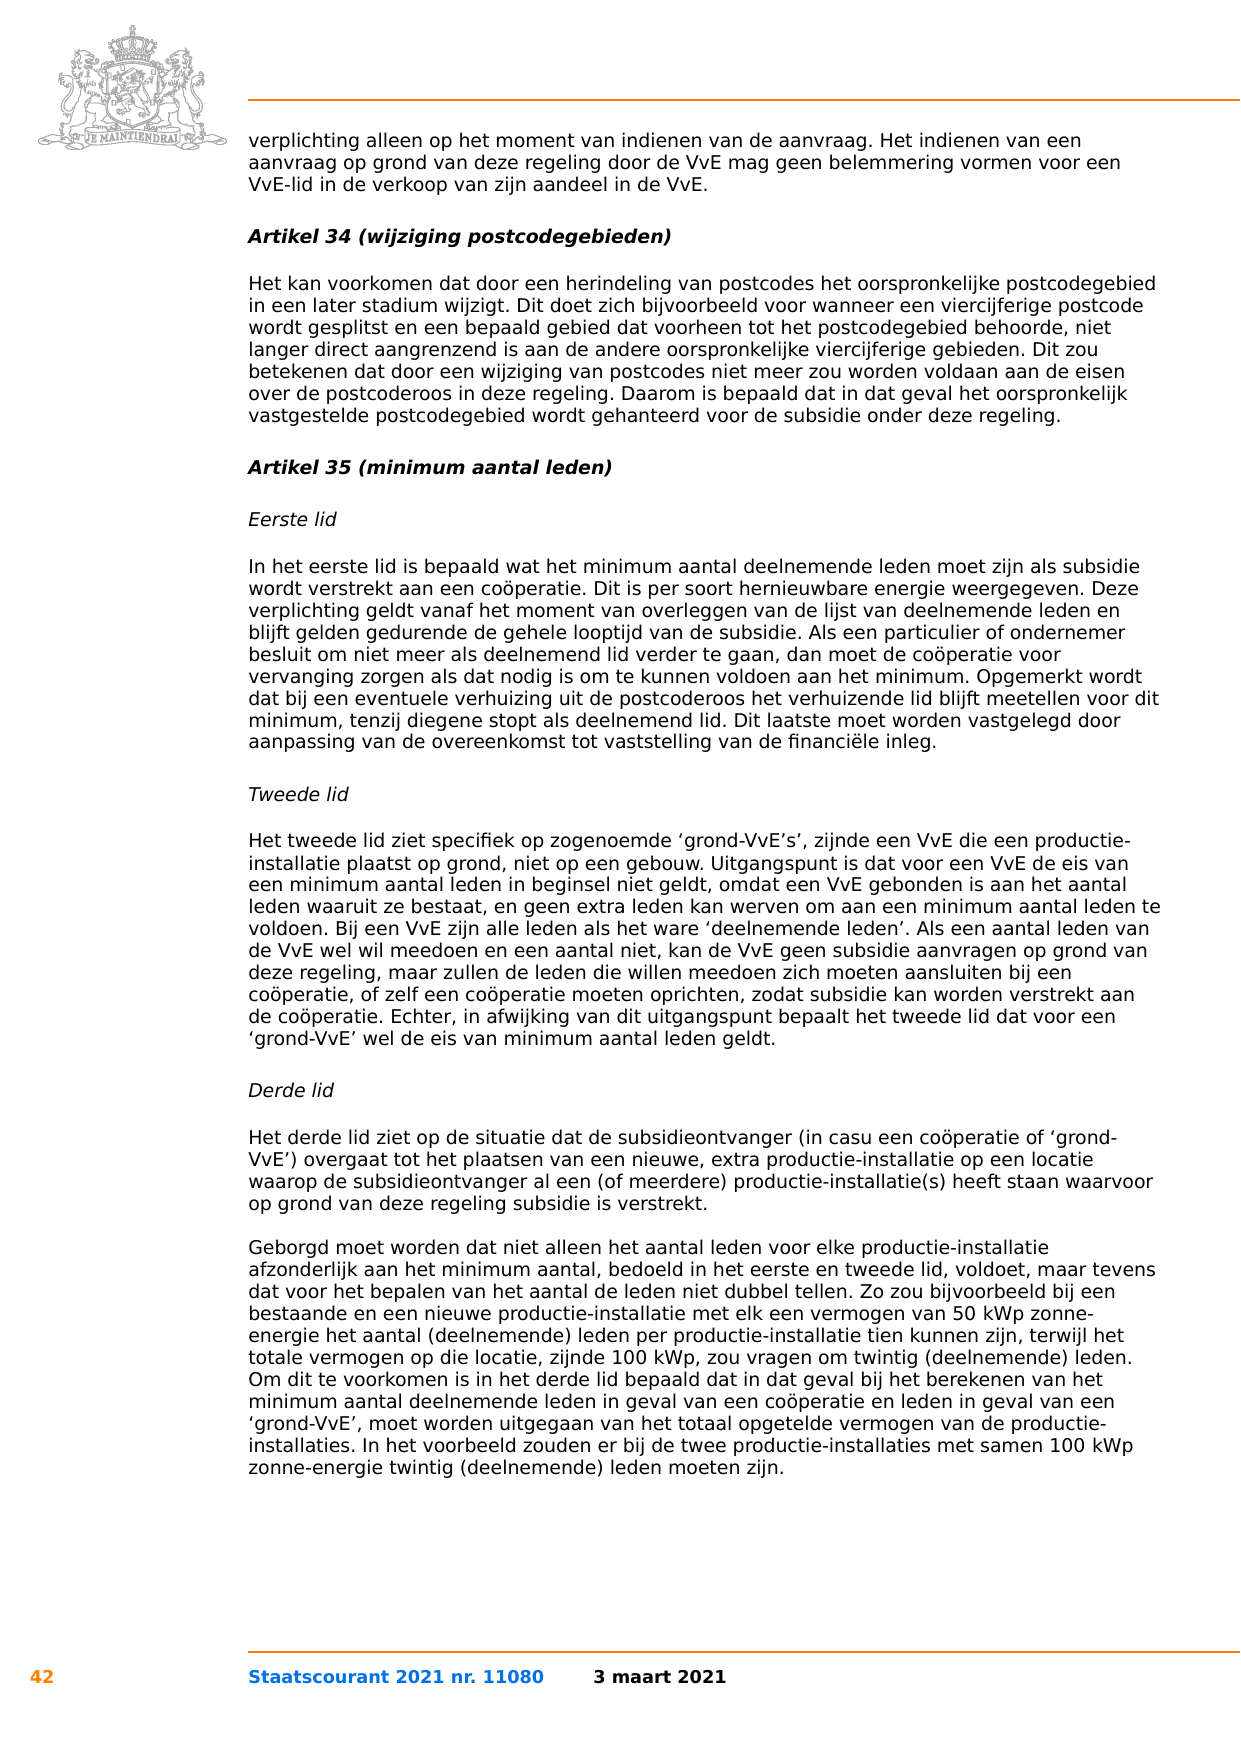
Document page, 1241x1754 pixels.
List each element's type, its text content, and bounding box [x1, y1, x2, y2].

subtitle Derde lid [248, 1080, 1163, 1102]
subtitle Artikel 35 (minimum aantal leden) [248, 457, 1163, 479]
text verplichting alleen op het moment van indienen van de aanvraag. Het indienen van een aanvraag op grond van deze regeling door de VvE mag geen belemmering vormen voor een VvE-lid in de verkoop van zijn aandeel in de VvE. [248, 130, 1163, 196]
text In het eerste lid is bepaald wat het minimum aantal deelnemende leden moet zijn als subsidie wordt verstrekt aan een coöperatie. Dit is per soort hernieuwbare energie weergegeven. Deze verplichting geldt vanaf het moment van overleggen van de lijst van deelnemende leden en blijft gelden gedurende de gehele looptijd van de subsidie. Als een particulier of ondernemer besluit om niet meer als deelnemend lid verder te gaan, dan moet de coöperatie voor vervanging zorgen als dat nodig is om te kunnen voldoen aan het minimum. Opgemerkt wordt dat bij een eventuele verhuizing uit de postcoderoos het verhuizende lid blijft meetellen voor dit minimum, tenzij diegene stopt als deelnemend lid. Dit laatste moet worden vastgelegd door aanpassing van de overeenkomst tot vaststelling van de financiële inleg. [248, 556, 1163, 753]
text Het tweede lid ziet specifiek op zogenoemde ‘grond-VvE’s’, zijnde een VvE die een productie-installatie plaatst op grond, niet op een gebouw. Uitgangspunt is dat voor een VvE de eis van een minimum aantal leden in beginsel niet geldt, omdat een VvE gebonden is aan het aantal leden waaruit ze bestaat, en geen extra leden kan werven om aan een minimum aantal leden te voldoen. Bij een VvE zijn alle leden als het ware ‘deelnemende leden’. Als een aantal leden van de VvE wel wil meedoen en een aantal niet, kan de VvE geen subsidie aanvragen op grond van deze regeling, maar zullen de leden die willen meedoen zich moeten aansluiten bij een coöperatie, of zelf een coöperatie moeten oprichten, zodat subsidie kan worden verstrekt aan de coöperatie. Echter, in afwijking van dit uitgangspunt bepaalt het tweede lid dat voor een ‘grond-VvE’ wel de eis van minimum aantal leden geldt. [248, 830, 1163, 1050]
subtitle Eerste lid [248, 509, 1163, 531]
text Het derde lid ziet op de situatie dat de subsidieontvanger (in casu een coöperatie of ‘grond-VvE’) overgaat tot het plaatsen van een nieuwe, extra productie-installatie op een locatie waarop de subsidieontvanger al een (of meerdere) productie-installatie(s) heeft staan waarvoor op grond van deze regeling subsidie is verstrekt. [248, 1127, 1163, 1215]
picture [38, 25, 227, 150]
text Geborgd moet worden dat niet alleen het aantal leden voor elke productie-installatie afzonderlijk aan het minimum aantal, bedoeld in het eerste en tweede lid, voldoet, maar tevens dat voor het bepalen van het aantal de leden niet dubbel tellen. Zo zou bijvoorbeeld bij een bestaande en een nieuwe productie-installatie met elk een vermogen van 50 kWp zonne-energie het aantal (deelnemende) leden per productie-installatie tien kunnen zijn, terwijl het totale vermogen op die locatie, zijnde 100 kWp, zou vragen om twintig (deelnemende) leden. Om dit te voorkomen is in het derde lid bepaald dat in dat geval bij het berekenen van het minimum aantal deelnemende leden in geval van een coöperatie en leden in geval van een ‘grond-VvE’, moet worden uitgegaan van het totaal opgetelde vermogen van de productie-installaties. In het voorbeeld zouden er bij de twee productie-installaties met samen 100 kWp zonne-energie twintig (deelnemende) leden moeten zijn. [248, 1237, 1163, 1479]
text Het kan voorkomen dat door een herindeling van postcodes het oorspronkelijke postcodegebied in een later stadium wijzigt. Dit doet zich bijvoorbeeld voor wanneer een viercijferige postcode wordt gesplitst en een bepaald gebied dat voorheen tot het postcodegebied behoorde, niet langer direct aangrenzend is aan de andere oorspronkelijke viercijferige gebieden. Dit zou betekenen dat door een wijziging van postcodes niet meer zou worden voldaan aan de eisen over de postcoderoos in deze regeling. Daarom is bepaald dat in dat geval het oorspronkelijk vastgestelde postcodegebied wordt gehanteerd voor de subsidie onder deze regeling. [248, 273, 1163, 427]
subtitle Artikel 34 (wijziging postcodegebieden) [248, 226, 1163, 248]
subtitle Tweede lid [248, 783, 1163, 805]
